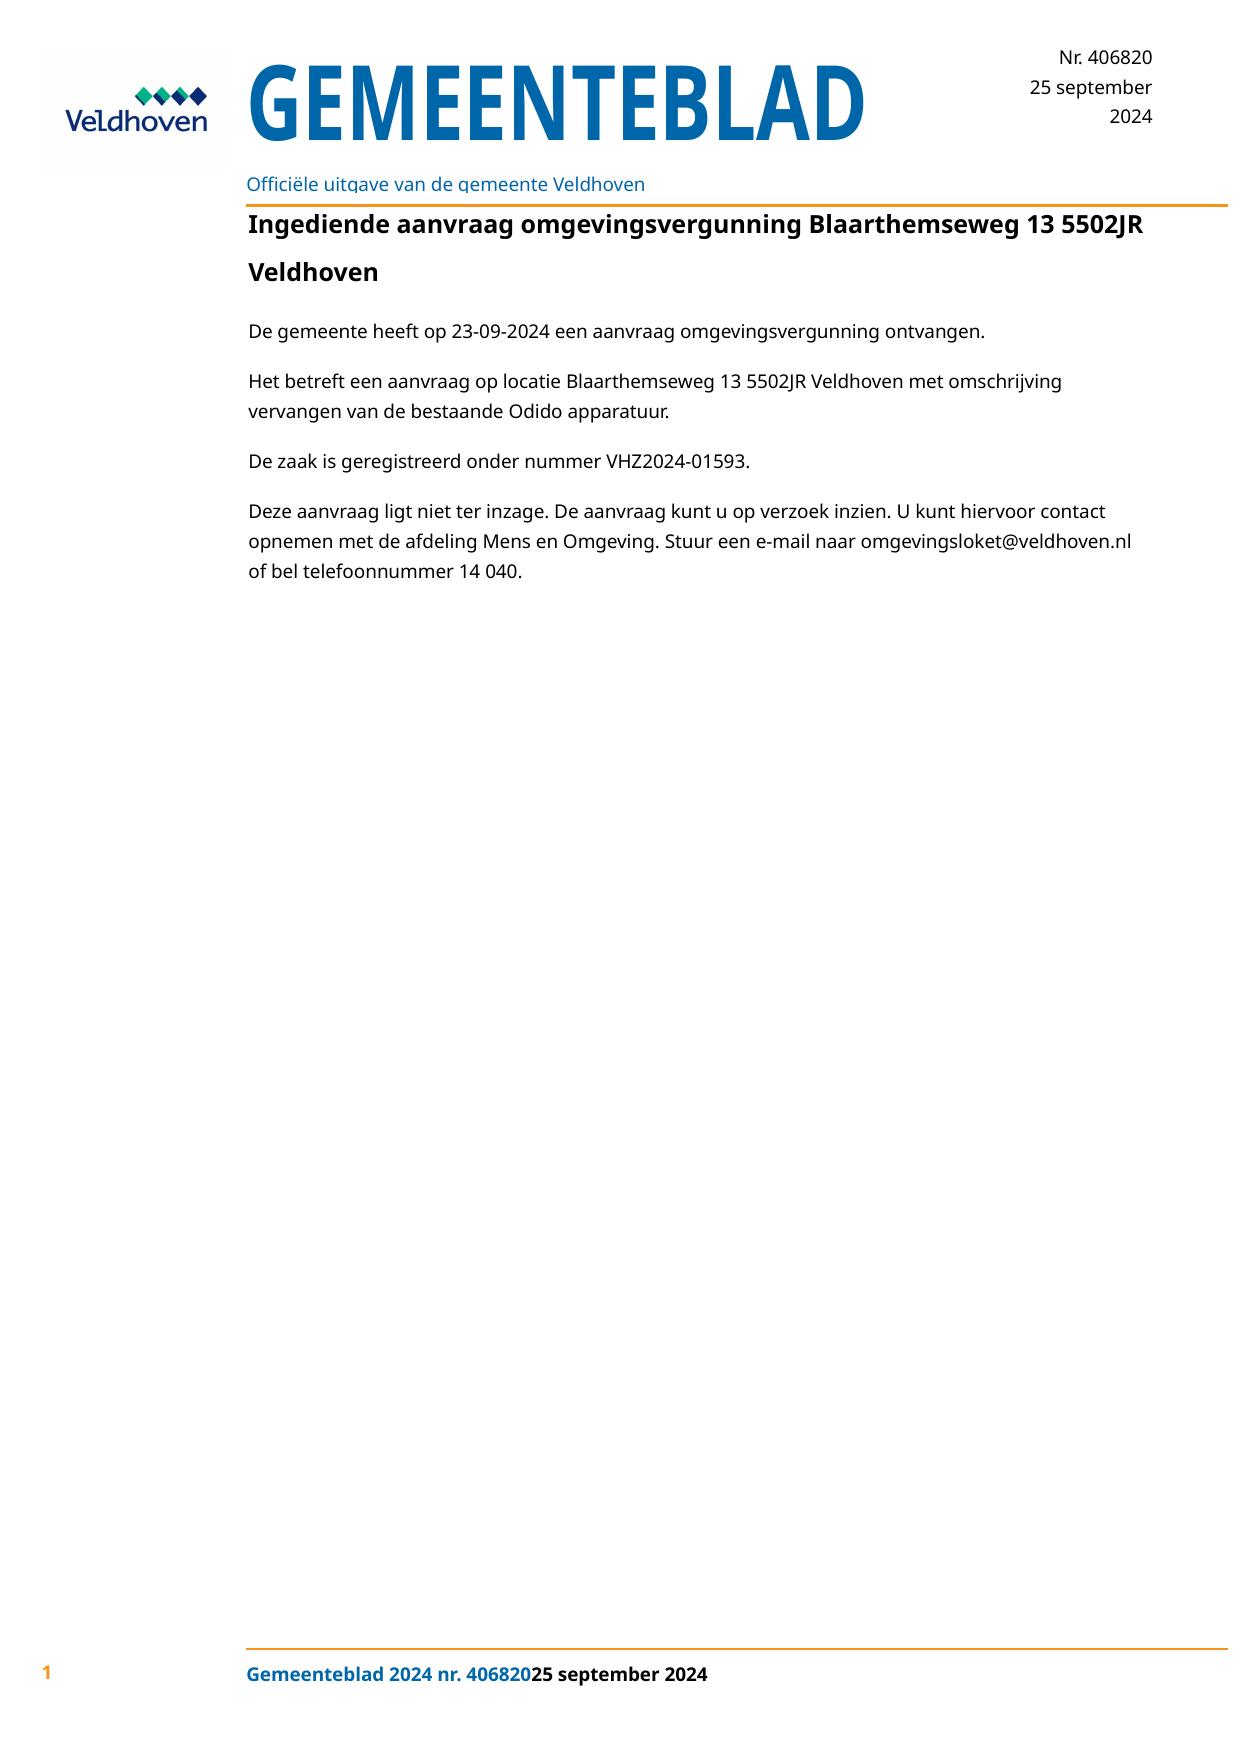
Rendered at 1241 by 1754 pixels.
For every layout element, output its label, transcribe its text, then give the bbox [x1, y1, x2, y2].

picture [41, 47, 231, 172]
text Ingediende aanvraag omgevingsvergunning Blaarthemseweg 13 5502JR Veldhoven [248, 207, 1152, 288]
text Deze aanvraag ligt niet ter inzage. De aanvraag kunt u op verzoek inzien. U kunt hiervoor contact opnemen met de afdeling Mens en Omgeving. Stuur een e-mail naar omgevingsloket@veldhoven.nl of bel telefoonnummer 14 040. [248, 499, 1152, 584]
text Het betreft een aanvraag op locatie Blaarthemseweg 13 5502JR Veldhoven met omschrijving vervangen van de bestaande Odido apparatuur. [248, 368, 1152, 424]
text De gemeente heeft op 23-09-2024 een aanvraag omgevingsvergunning ontvangen. [248, 318, 1152, 344]
text De zaak is geregistreerd onder nummer VHZ2024-01593. [248, 448, 1152, 474]
